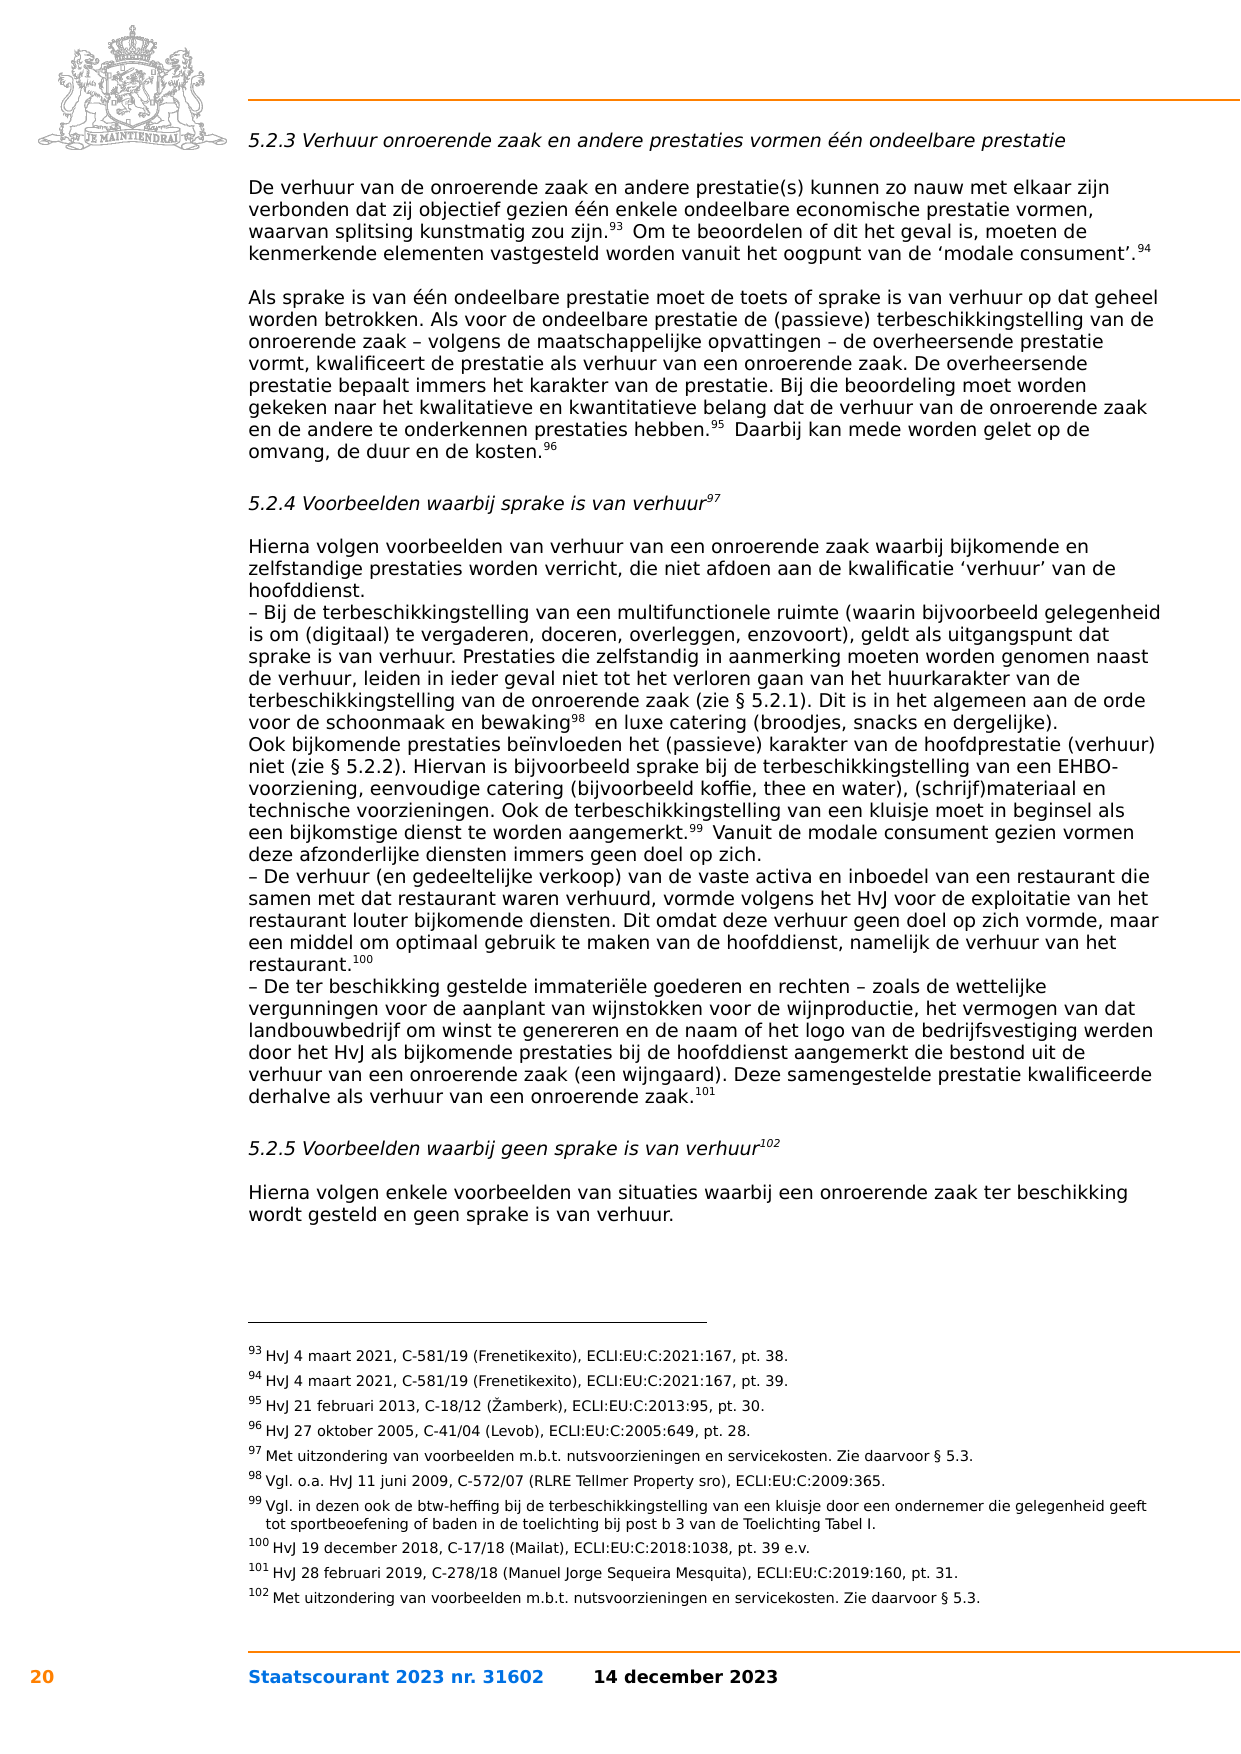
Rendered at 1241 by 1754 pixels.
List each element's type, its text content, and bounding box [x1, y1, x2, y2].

text – De ter beschikking gestelde immateriële goederen en rechten – zoals de wettelijke vergunningen voor de aanplant van wijnstokken voor de wijnproductie, het vermogen van dat landbouwbedrijf om winst te genereren en de naam of het logo van de bedrijfsvestiging werden door het HvJ als bijkomende prestaties bij de hoofddienst aangemerkt die bestond uit de verhuur van een onroerende zaak (een wijngaard). Deze samengestelde prestatie kwalificeerde derhalve als verhuur van een onroerende zaak. [248, 976, 1163, 1108]
text Met uitzondering van voorbeelden m.b.t. nutsvoorzieningen en servicekosten. Zie daarvoor § 5.3. [248, 1586, 1163, 1608]
text – Bij de terbeschikkingstelling van een multifunctionele ruimte (waarin bijvoorbeeld gelegenheid is om (digitaal) te vergaderen, doceren, overleggen, enzovoort), geldt als uitgangspunt dat sprake is van verhuur. Prestaties die zelfstandig in aanmerking moeten worden genomen naast de verhuur, leiden in ieder geval niet tot het verloren gaan van het huurkarakter van de terbeschikkingstelling van de onroerende zaak (zie § 5.2.1). Dit is in het algemeen aan de orde voor de schoonmaak en bewaking en luxe catering (broodjes, snacks en dergelijke). [248, 602, 1163, 734]
text HvJ 21 februari 2013, C-18/12 (Žamberk), ECLI:EU:C:2013:95, pt. 30. [248, 1394, 1163, 1416]
text HvJ 4 maart 2021, C-581/19 (Frenetikexito), ECLI:EU:C:2021:167, pt. 38. [248, 1344, 1163, 1366]
text Hierna volgen enkele voorbeelden van situaties waarbij een onroerende zaak ter beschikking wordt gesteld en geen sprake is van verhuur. [248, 1182, 1163, 1226]
text HvJ 28 februari 2019, C-278/18 (Manuel Jorge Sequeira Mesquita), ECLI:EU:C:2019:160, pt. 31. [248, 1561, 1163, 1583]
subtitle 5.2.3 Verhuur onroerende zaak en andere prestaties vormen één ondeelbare prestatie [248, 130, 1163, 152]
text Vgl. o.a. HvJ 11 juni 2009, C-572/07 (RLRE Tellmer Property sro), ECLI:EU:C:2009:365. [248, 1469, 1163, 1491]
picture [38, 25, 227, 150]
text Met uitzondering van voorbeelden m.b.t. nutsvoorzieningen en servicekosten. Zie daarvoor § 5.3. [248, 1444, 1163, 1466]
text Vgl. in dezen ook de btw-heffing bij de terbeschikkingstelling van een kluisje door een ondernemer die gelegenheid geeft tot sportbeoefening of baden in de toelichting bij post b 3 van de Toelichting Tabel I. [248, 1494, 1163, 1533]
text HvJ 27 oktober 2005, C-41/04 (Levob), ECLI:EU:C:2005:649, pt. 28. [248, 1419, 1163, 1441]
text De verhuur van de onroerende zaak en andere prestatie(s) kunnen zo nauw met elkaar zijn verbonden dat zij objectief gezien één enkele ondeelbare economische prestatie vormen, waarvan splitsing kunstmatig zou zijn. Om te beoordelen of dit het geval is, moeten de kenmerkende elementen vastgesteld worden vanuit het oogpunt van de ‘modale consument’. [248, 177, 1163, 265]
text – De verhuur (en gedeeltelijke verkoop) van de vaste activa en inboedel van een restaurant die samen met dat restaurant waren verhuurd, vormde volgens het HvJ voor de exploitatie van het restaurant louter bijkomende diensten. Dit omdat deze verhuur geen doel op zich vormde, maar een middel om optimaal gebruik te maken van de hoofddienst, namelijk de verhuur van het restaurant. [248, 866, 1163, 976]
subtitle 5.2.5 Voorbeelden waarbij geen sprake is van verhuur [248, 1138, 1163, 1160]
text HvJ 4 maart 2021, C-581/19 (Frenetikexito), ECLI:EU:C:2021:167, pt. 39. [248, 1369, 1163, 1391]
subtitle 5.2.4 Voorbeelden waarbij sprake is van verhuur [248, 492, 1163, 514]
text HvJ 19 december 2018, C-17/18 (Mailat), ECLI:EU:C:2018:1038, pt. 39 e.v. [248, 1536, 1163, 1558]
text Ook bijkomende prestaties beïnvloeden het (passieve) karakter van de hoofdprestatie (verhuur) niet (zie § 5.2.2). Hiervan is bijvoorbeeld sprake bij de terbeschikkingstelling van een EHBO-voorziening, eenvoudige catering (bijvoorbeeld koffie, thee en water), (schrijf)materiaal en technische voorzieningen. Ook de terbeschikkingstelling van een kluisje moet in beginsel als een bijkomstige dienst te worden aangemerkt. Vanuit de modale consument gezien vormen deze afzonderlijke diensten immers geen doel op zich. [248, 734, 1163, 866]
text Als sprake is van één ondeelbare prestatie moet de toets of sprake is van verhuur op dat geheel worden betrokken. Als voor de ondeelbare prestatie de (passieve) terbeschikkingstelling van de onroerende zaak – volgens de maatschappelijke opvattingen – de overheersende prestatie vormt, kwalificeert de prestatie als verhuur van een onroerende zaak. De overheersende prestatie bepaalt immers het karakter van de prestatie. Bij die beoordeling moet worden gekeken naar het kwalitatieve en kwantitatieve belang dat de verhuur van de onroerende zaak en de andere te onderkennen prestaties hebben. Daarbij kan mede worden gelet op de omvang, de duur en de kosten. [248, 287, 1163, 462]
text Hierna volgen voorbeelden van verhuur van een onroerende zaak waarbij bijkomende en zelfstandige prestaties worden verricht, die niet afdoen aan de kwalificatie ‘verhuur’ van de hoofddienst. [248, 536, 1163, 602]
